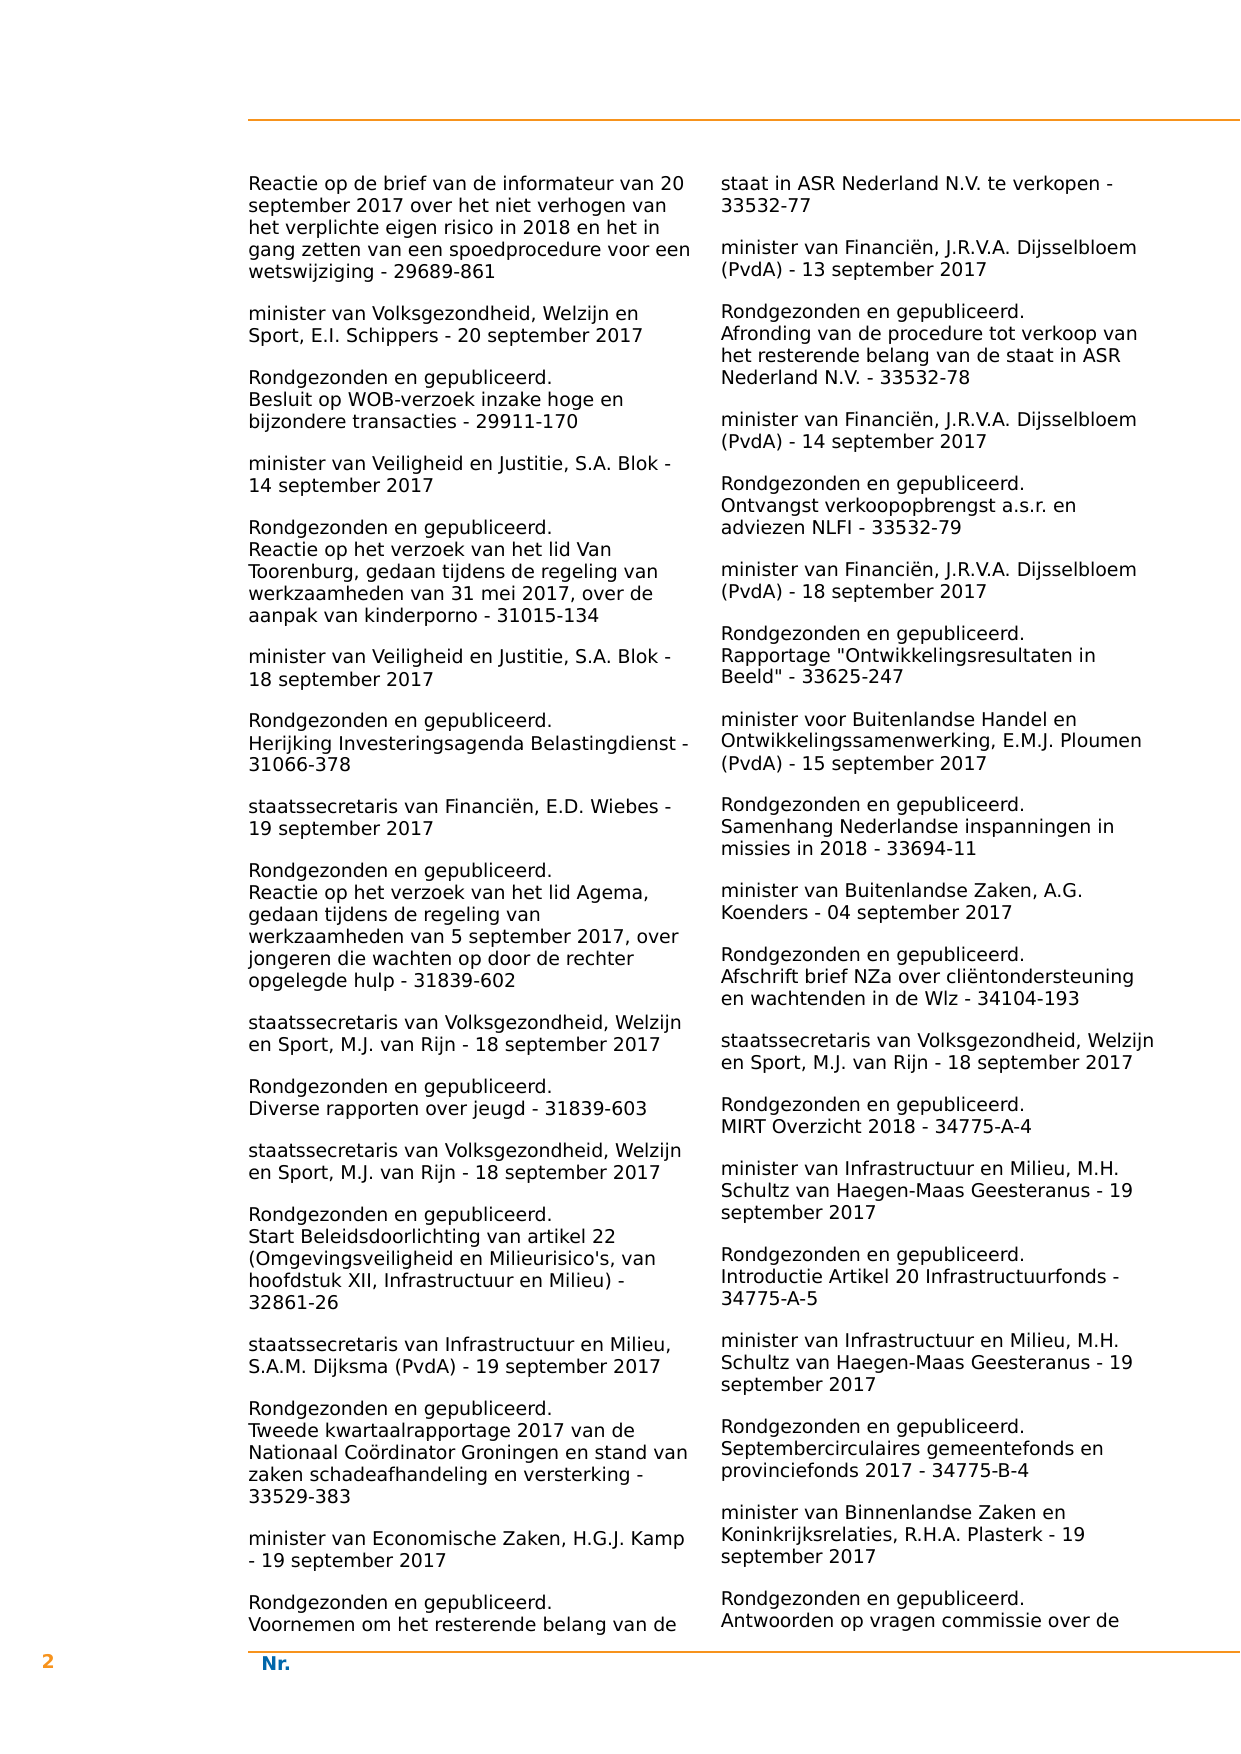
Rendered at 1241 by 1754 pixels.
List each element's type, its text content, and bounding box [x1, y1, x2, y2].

text Septembercirculaires gemeentefonds en provinciefonds 2017 - 34775-B-4 [721, 1438, 1163, 1482]
text Ontvangst verkoopopbrengst a.s.r. en adviezen NLFI - 33532-79 [721, 494, 1163, 538]
text Introductie Artikel 20 Infrastructuurfonds - 34775-A-5 [721, 1266, 1163, 1310]
text Rondgezonden en gepubliceerd. [248, 1204, 691, 1226]
text Samenhang Nederlandse inspanningen in missies in 2018 - 33694-11 [721, 816, 1163, 860]
text staatssecretaris van Volksgezondheid, Welzijn en Sport, M.J. van Rijn - 18 september 2017 [248, 1140, 691, 1184]
text minister van Financiën, J.R.V.A. Dijsselbloem (PvdA) - 13 september 2017 [721, 237, 1163, 281]
text staatssecretaris van Volksgezondheid, Welzijn en Sport, M.J. van Rijn - 18 september 2017 [721, 1030, 1163, 1074]
text minister van Buitenlandse Zaken, A.G. Koenders - 04 september 2017 [721, 880, 1163, 924]
text minister van Volksgezondheid, Welzijn en Sport, E.I. Schippers - 20 september 2017 [248, 303, 691, 347]
text Reactie op de brief van de informateur van 20 september 2017 over het niet verhogen van het verplichte eigen risico in 2018 en het in gang zetten van een spoedprocedure voor een wetswijziging - 29689-861 [248, 173, 691, 283]
text staatssecretaris van Volksgezondheid, Welzijn en Sport, M.J. van Rijn - 18 september 2017 [248, 1012, 691, 1056]
text Reactie op het verzoek van het lid Van Toorenburg, gedaan tijdens de regeling van werkzaamheden van 31 mei 2017, over de aanpak van kinderporno - 31015-134 [248, 538, 691, 626]
text Afschrift brief NZa over cliëntondersteuning en wachtenden in de Wlz - 34104-193 [721, 966, 1163, 1010]
text minister voor Buitenlandse Handel en Ontwikkelingssamenwerking, E.M.J. Ploumen (PvdA) - 15 september 2017 [721, 708, 1163, 774]
text Afronding van de procedure tot verkoop van het resterende belang van de staat in ASR Nederland N.V. - 33532-78 [721, 323, 1163, 389]
text Rondgezonden en gepubliceerd. [248, 367, 691, 389]
text minister van Veiligheid en Justitie, S.A. Blok - 18 september 2017 [248, 646, 691, 690]
text staat in ASR Nederland N.V. te verkopen - 33532-77 [721, 173, 1163, 217]
text minister van Veiligheid en Justitie, S.A. Blok - 14 september 2017 [248, 453, 691, 497]
text minister van Infrastructuur en Milieu, M.H. Schultz van Haegen-Maas Geesteranus - 19 september 2017 [721, 1330, 1163, 1396]
text Start Beleidsdoorlichting van artikel 22 (Omgevingsveiligheid en Milieurisico's, van hoofdstuk XII, Infrastructuur en Milieu) - 32861-26 [248, 1226, 691, 1314]
text Voornemen om het resterende belang van de [248, 1614, 691, 1636]
text Rondgezonden en gepubliceerd. [248, 1592, 691, 1614]
text Rondgezonden en gepubliceerd. [248, 860, 691, 882]
text Rondgezonden en gepubliceerd. [721, 473, 1163, 494]
text Rondgezonden en gepubliceerd. [721, 622, 1163, 644]
text Herijking Investeringsagenda Belastingdienst - 31066-378 [248, 732, 691, 776]
text MIRT Overzicht 2018 - 34775-A-4 [721, 1116, 1163, 1138]
text Rondgezonden en gepubliceerd. [721, 301, 1163, 323]
text Rondgezonden en gepubliceerd. [721, 1244, 1163, 1266]
text Rondgezonden en gepubliceerd. [721, 1588, 1163, 1610]
text minister van Economische Zaken, H.G.J. Kamp - 19 september 2017 [248, 1528, 691, 1572]
text Antwoorden op vragen commissie over de [721, 1610, 1163, 1632]
text Reactie op het verzoek van het lid Agema, gedaan tijdens de regeling van werkzaamheden van 5 september 2017, over jongeren die wachten op door de rechter opgelegde hulp - 31839-602 [248, 882, 691, 992]
text minister van Binnenlandse Zaken en Koninkrijksrelaties, R.H.A. Plasterk - 19 september 2017 [721, 1502, 1163, 1568]
text Diverse rapporten over jeugd - 31839-603 [248, 1098, 691, 1120]
text Rondgezonden en gepubliceerd. [721, 1094, 1163, 1116]
text Besluit op WOB-verzoek inzake hoge en bijzondere transacties - 29911-170 [248, 389, 691, 433]
text Rondgezonden en gepubliceerd. [721, 944, 1163, 966]
text staatssecretaris van Infrastructuur en Milieu, S.A.M. Dijksma (PvdA) - 19 september 2017 [248, 1334, 691, 1378]
text Rondgezonden en gepubliceerd. [248, 1076, 691, 1098]
text minister van Financiën, J.R.V.A. Dijsselbloem (PvdA) - 14 september 2017 [721, 409, 1163, 453]
text Rondgezonden en gepubliceerd. [721, 1416, 1163, 1438]
text Rondgezonden en gepubliceerd. [248, 710, 691, 732]
text Rondgezonden en gepubliceerd. [248, 1398, 691, 1420]
text Rondgezonden en gepubliceerd. [721, 794, 1163, 816]
text Rapportage "Ontwikkelingsresultaten in Beeld" - 33625-247 [721, 644, 1163, 688]
text minister van Financiën, J.R.V.A. Dijsselbloem (PvdA) - 18 september 2017 [721, 558, 1163, 602]
text Rondgezonden en gepubliceerd. [248, 517, 691, 538]
text minister van Infrastructuur en Milieu, M.H. Schultz van Haegen-Maas Geesteranus - 19 september 2017 [721, 1158, 1163, 1224]
text Tweede kwartaalrapportage 2017 van de Nationaal Coördinator Groningen en stand van zaken schadeafhandeling en versterking - 33529-383 [248, 1420, 691, 1508]
text staatssecretaris van Financiën, E.D. Wiebes - 19 september 2017 [248, 796, 691, 840]
